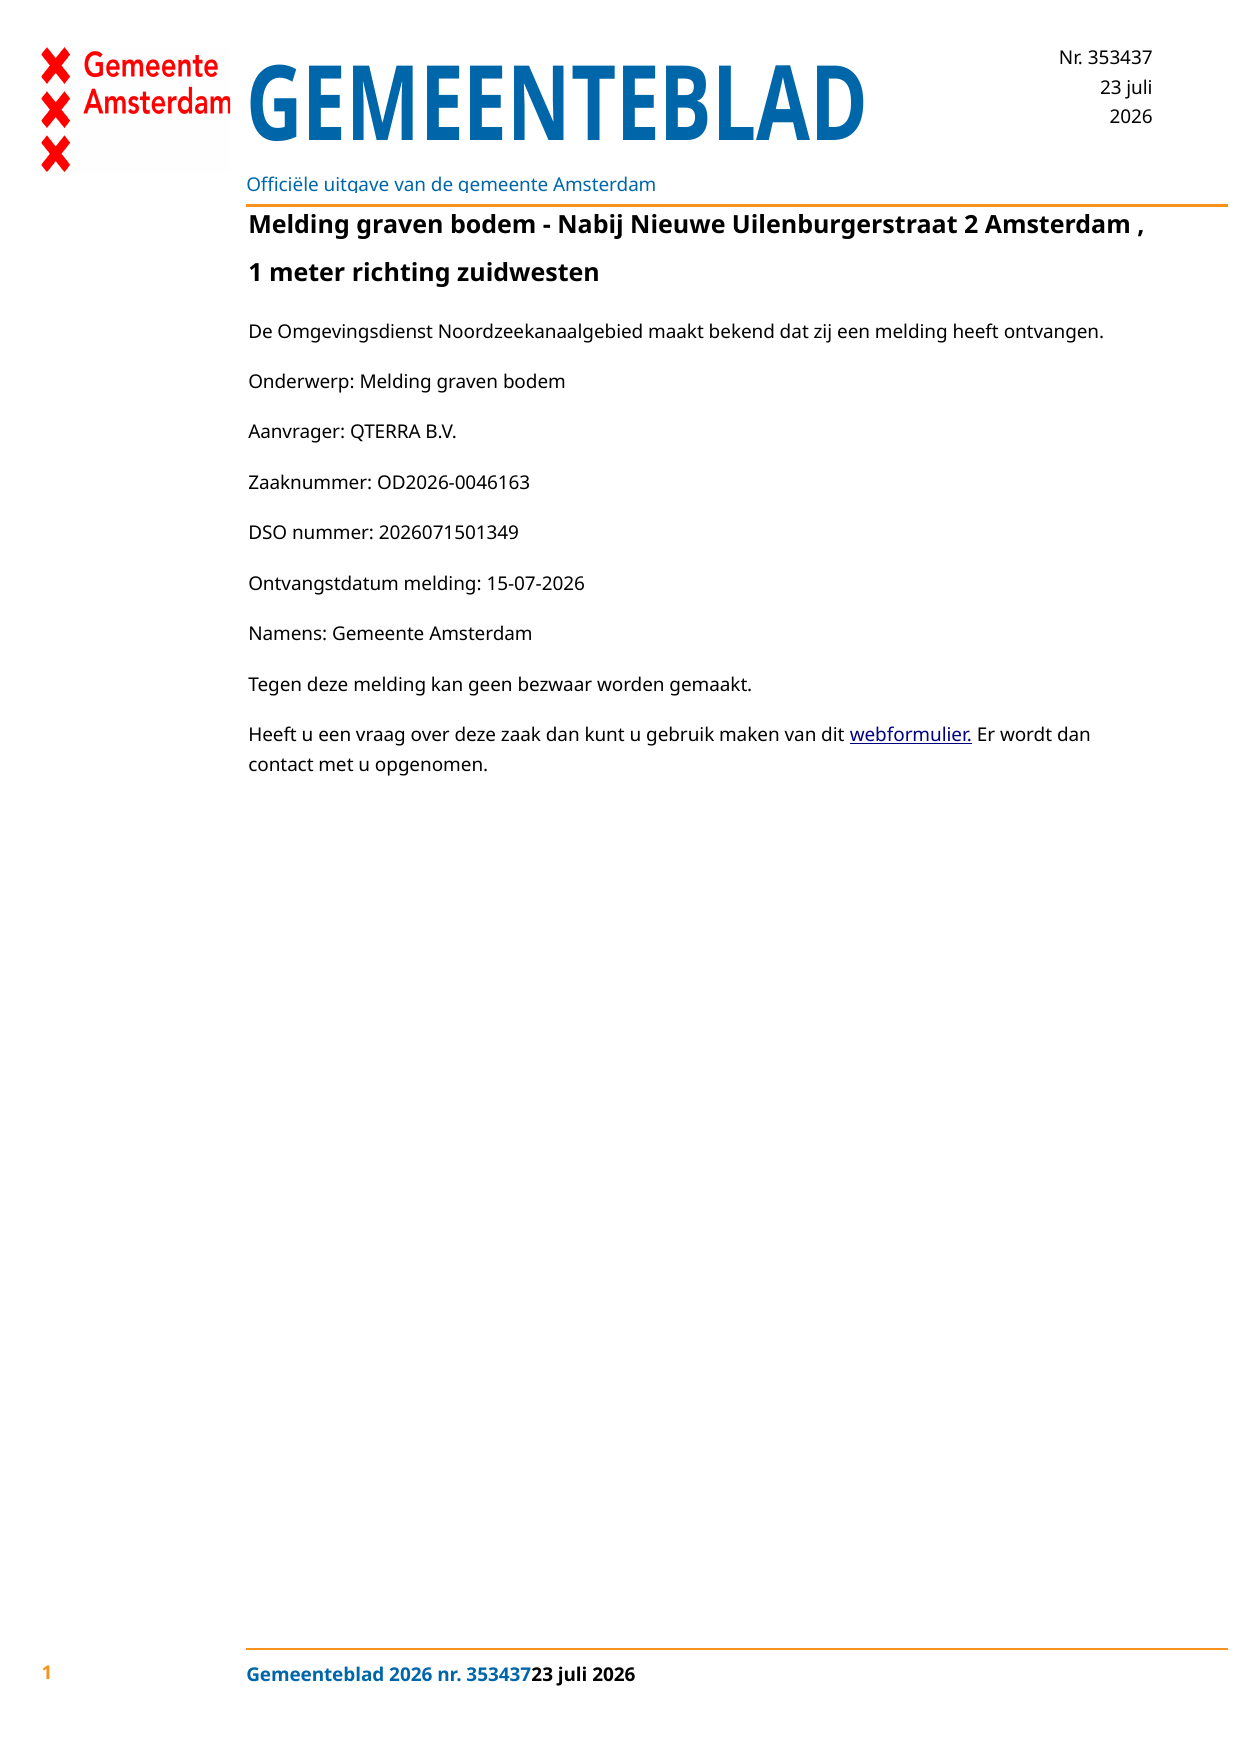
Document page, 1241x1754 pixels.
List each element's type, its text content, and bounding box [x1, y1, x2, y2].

text Aanvrager: QTERRA B.V. [248, 419, 1152, 444]
text Ontvangstdatum melding: 15-07-2026 [248, 570, 1152, 596]
text Heeft u een vraag over deze zaak dan kunt u gebruik maken van dit webformulier. Er wordt dan contact met u opgenomen. [248, 721, 1152, 777]
text Tegen deze melding kan geen bezwaar worden gemaakt. [248, 671, 1152, 697]
text DSO nummer: 2026071501349 [248, 519, 1152, 545]
text Onderwerp: Melding graven bodem [248, 368, 1152, 394]
text Zaaknummer: OD2026-0046163 [248, 469, 1152, 495]
text Namens: Gemeente Amsterdam [248, 620, 1152, 646]
picture [41, 47, 231, 172]
text Melding graven bodem - Nabij Nieuwe Uilenburgerstraat 2 Amsterdam , 1 meter richting zuidwesten [248, 207, 1152, 288]
text De Omgevingsdienst Noordzeekanaalgebied maakt bekend dat zij een melding heeft ontvangen. [248, 318, 1152, 344]
